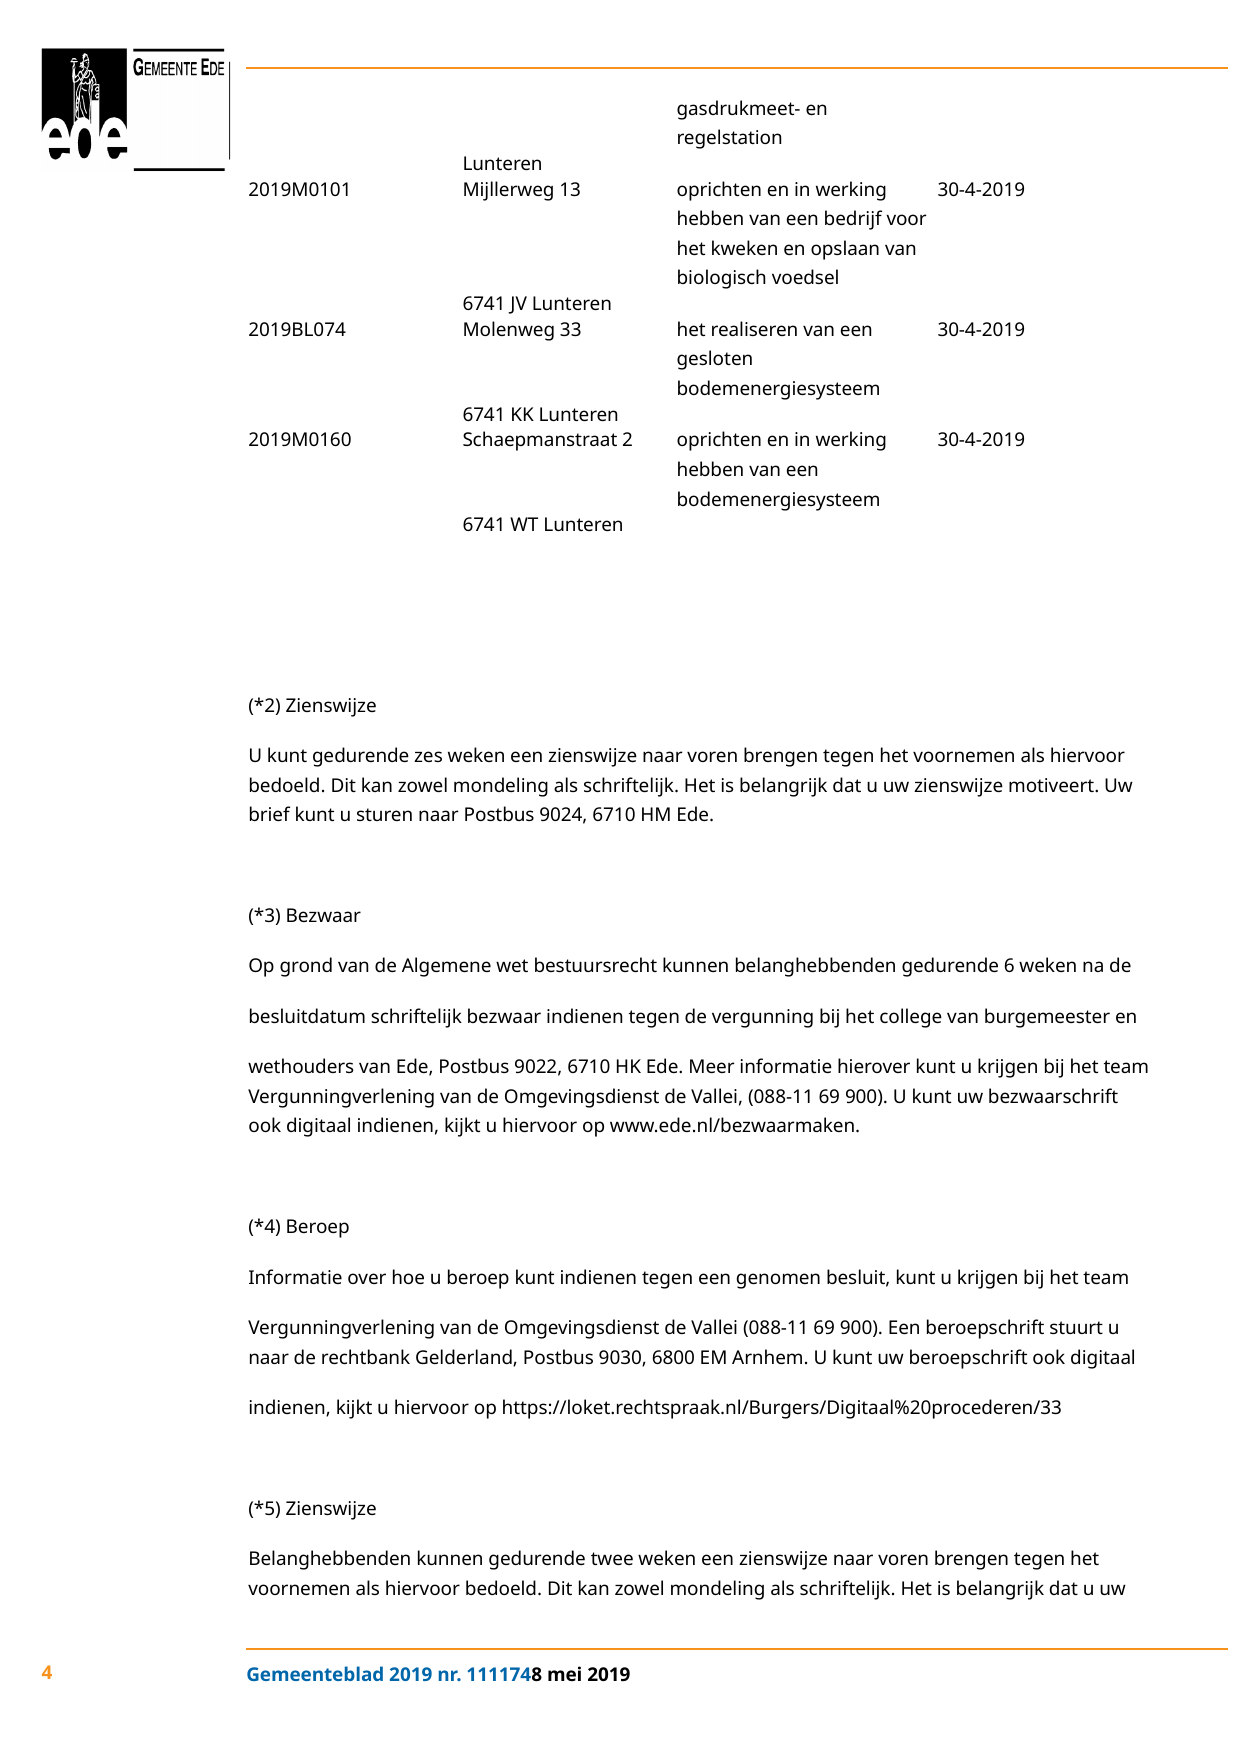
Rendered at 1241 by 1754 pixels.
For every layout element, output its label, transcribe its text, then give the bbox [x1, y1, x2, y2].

text (*5) Zienswijze [248, 1495, 1152, 1521]
table_cell [248, 150, 462, 176]
table_cell [248, 512, 462, 537]
text wethouders van Ede, Postbus 9022, 6710 HK Ede. Meer informatie hierover kunt u krijgen bij het team Vergunningverlening van de Omgevingsdienst de Vallei, (088-11 69 900). U kunt uw bezwaarschrift ook digitaal indienen, kijkt u hiervoor op www.ede.nl/bezwaarmaken. [248, 1053, 1152, 1138]
table_cell gasdrukmeet- en regelstation [676, 95, 937, 150]
table_cell [676, 512, 937, 537]
table_cell [676, 401, 937, 427]
table_cell [248, 401, 462, 427]
text Vergunningverlening van de Omgevingsdienst de Vallei (088-11 69 900). Een beroepschrift stuurt u naar de rechtbank Gelderland, Postbus 9030, 6800 EM Arnhem. U kunt uw beroepschrift ook digitaal [248, 1314, 1152, 1369]
text (*3) Bezwaar [248, 902, 1152, 928]
table_cell 30-4-2019 [937, 316, 1152, 401]
text Informatie over hoe u beroep kunt indienen tegen een genomen besluit, kunt u krijgen bij het team [248, 1264, 1152, 1289]
table_cell Lunteren [462, 150, 676, 176]
text indienen, kijkt u hiervoor op https://loket.rechtspraak.nl/Burgers/Digitaal%20procederen/33 [248, 1394, 1152, 1420]
table_cell [937, 150, 1152, 176]
table_cell [676, 290, 937, 316]
table_cell [937, 290, 1152, 316]
text (*2) Zienswijze [248, 692, 1152, 717]
table_cell [937, 95, 1152, 150]
text Belanghebbenden kunnen gedurende twee weken een zienswijze naar voren brengen tegen het voornemen als hiervoor bedoeld. Dit kan zowel mondeling als schriftelijk. Het is belangrijk dat u uw [248, 1546, 1152, 1601]
table_cell [248, 95, 462, 150]
text U kunt gedurende zes weken een zienswijze naar voren brengen tegen het voornemen als hiervoor bedoeld. Dit kan zowel mondeling als schriftelijk. Het is belangrijk dat u uw zienswijze motiveert. Uw brief kunt u sturen naar Postbus 9024, 6710 HM Ede. [248, 742, 1152, 827]
text Op grond van de Algemene wet bestuursrecht kunnen belanghebbenden gedurende 6 weken na de [248, 953, 1152, 978]
table_cell 6741 WT Lunteren [462, 512, 676, 537]
table_cell Schaepmanstraat 2 [462, 427, 676, 512]
table_cell [676, 150, 937, 176]
table_cell Mijllerweg 13 [462, 176, 676, 290]
picture [41, 47, 231, 172]
table_cell [937, 401, 1152, 427]
table_cell 30-4-2019 [937, 427, 1152, 512]
table_cell oprichten en in werking hebben van een bedrijf voor het kweken en opslaan van biologisch voedsel [676, 176, 937, 290]
table_cell [462, 95, 676, 150]
table_cell 2019BL074 [248, 316, 462, 401]
table_cell 2019M0101 [248, 176, 462, 290]
table_cell oprichten en in werking hebben van een bodemenergiesysteem [676, 427, 937, 512]
table_cell het realiseren van een gesloten bodemenergiesysteem [676, 316, 937, 401]
table_cell [248, 290, 462, 316]
table_cell Molenweg 33 [462, 316, 676, 401]
text (*4) Beroep [248, 1213, 1152, 1239]
text besluitdatum schriftelijk bezwaar indienen tegen de vergunning bij het college van burgemeester en [248, 1003, 1152, 1029]
table_cell 6741 JV Lunteren [462, 290, 676, 316]
table_cell 30-4-2019 [937, 176, 1152, 290]
table_cell [937, 512, 1152, 537]
table_cell 6741 KK Lunteren [462, 401, 676, 427]
table_cell 2019M0160 [248, 427, 462, 512]
